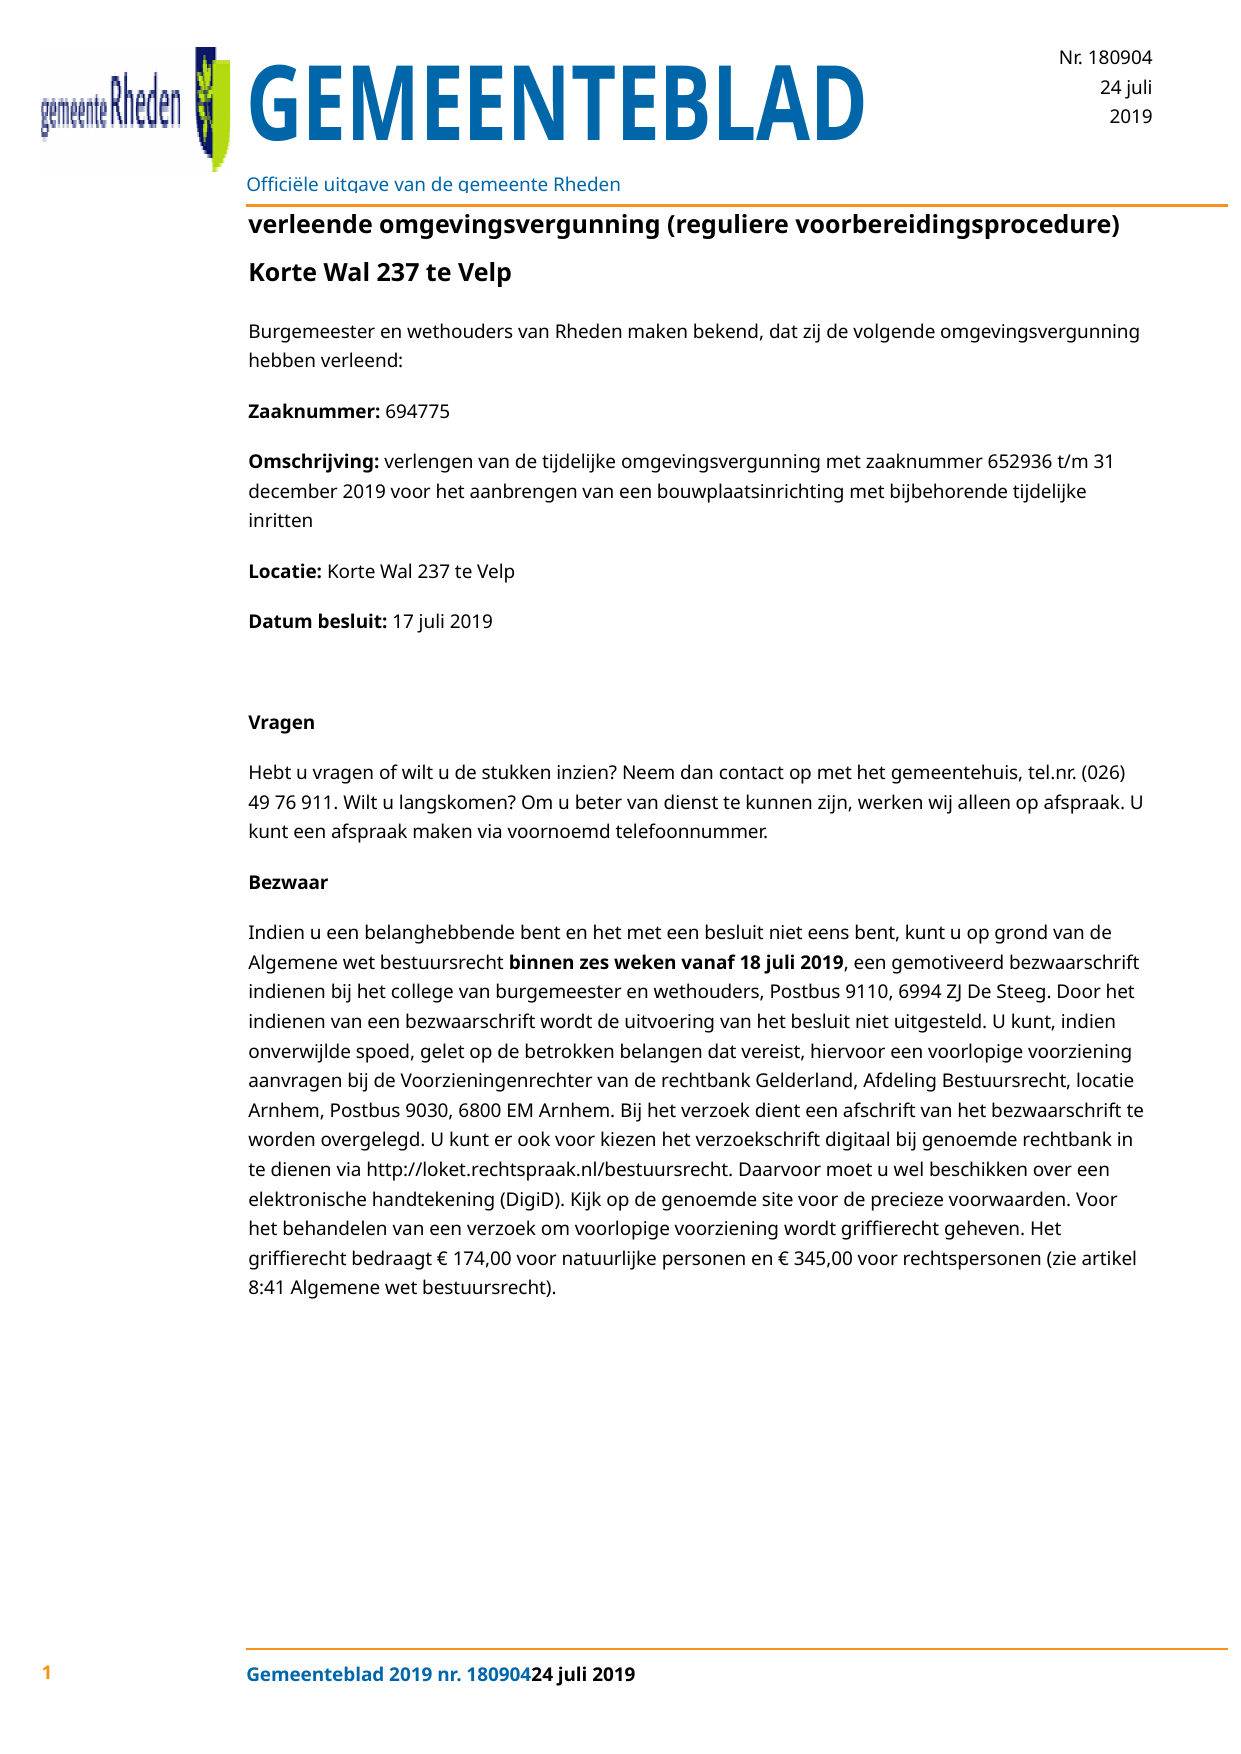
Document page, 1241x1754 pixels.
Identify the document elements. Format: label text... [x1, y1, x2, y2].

text Hebt u vragen of wilt u de stukken inzien? Neem dan contact op met het gemeentehuis, tel.nr. (026) 49 76 911. Wilt u langskomen? Om u beter van dienst te kunnen zijn, werken wij alleen op afspraak. U kunt een afspraak maken via voornoemd telefoonnummer. [248, 759, 1152, 844]
text Vragen [248, 709, 1152, 735]
text Indien u een belanghebbende bent en het met een besluit niet eens bent, kunt u op grond van de Algemene wet bestuursrecht binnen zes weken vanaf 18 juli 2019, een gemotiveerd bezwaarschrift indienen bij het college van burgemeester en wethouders, Postbus 9110, 6994 ZJ De Steeg. Door het indienen van een bezwaarschrift wordt de uitvoering van het besluit niet uitgesteld. U kunt, indien onverwijlde spoed, gelet op de betrokken belangen dat vereist, hiervoor een voorlopige voorziening aanvragen bij de Voorzieningenrechter van de rechtbank Gelderland, Afdeling Bestuursrecht, locatie Arnhem, Postbus 9030, 6800 EM Arnhem. Bij het verzoek dient een afschrift van het bezwaarschrift te worden overgelegd. U kunt er ook voor kiezen het verzoekschrift digitaal bij genoemde rechtbank in te dienen via http://loket.rechtspraak.nl/bestuursrecht. Daarvoor moet u wel beschikken over een elektronische handtekening (DigiD). Kijk op de genoemde site voor de precieze voorwaarden. Voor het behandelen van een verzoek om voorlopige voorziening wordt griffierecht geheven. Het griffierecht bedraagt € 174,00 voor natuurlijke personen en € 345,00 voor rechtspersonen (zie artikel 8:41 Algemene wet bestuursrecht). [248, 919, 1152, 1300]
text Locatie: Korte Wal 237 te Velp [248, 558, 1152, 584]
text Burgemeester en wethouders van Rheden maken bekend, dat zij de volgende omgevingsvergunning hebben verleend: [248, 318, 1152, 373]
text verleende omgevingsvergunning (reguliere voorbereidingsprocedure) Korte Wal 237 te Velp [248, 207, 1152, 288]
text Datum besluit: 17 juli 2019 [248, 608, 1152, 634]
picture [41, 47, 231, 172]
text Bezwaar [248, 869, 1152, 895]
text Zaaknummer: 694775 [248, 398, 1152, 424]
text Omschrijving: verlengen van de tijdelijke omgevingsvergunning met zaaknummer 652936 t/m 31 december 2019 voor het aanbrengen van een bouwplaatsinrichting met bijbehorende tijdelijke inritten [248, 448, 1152, 533]
